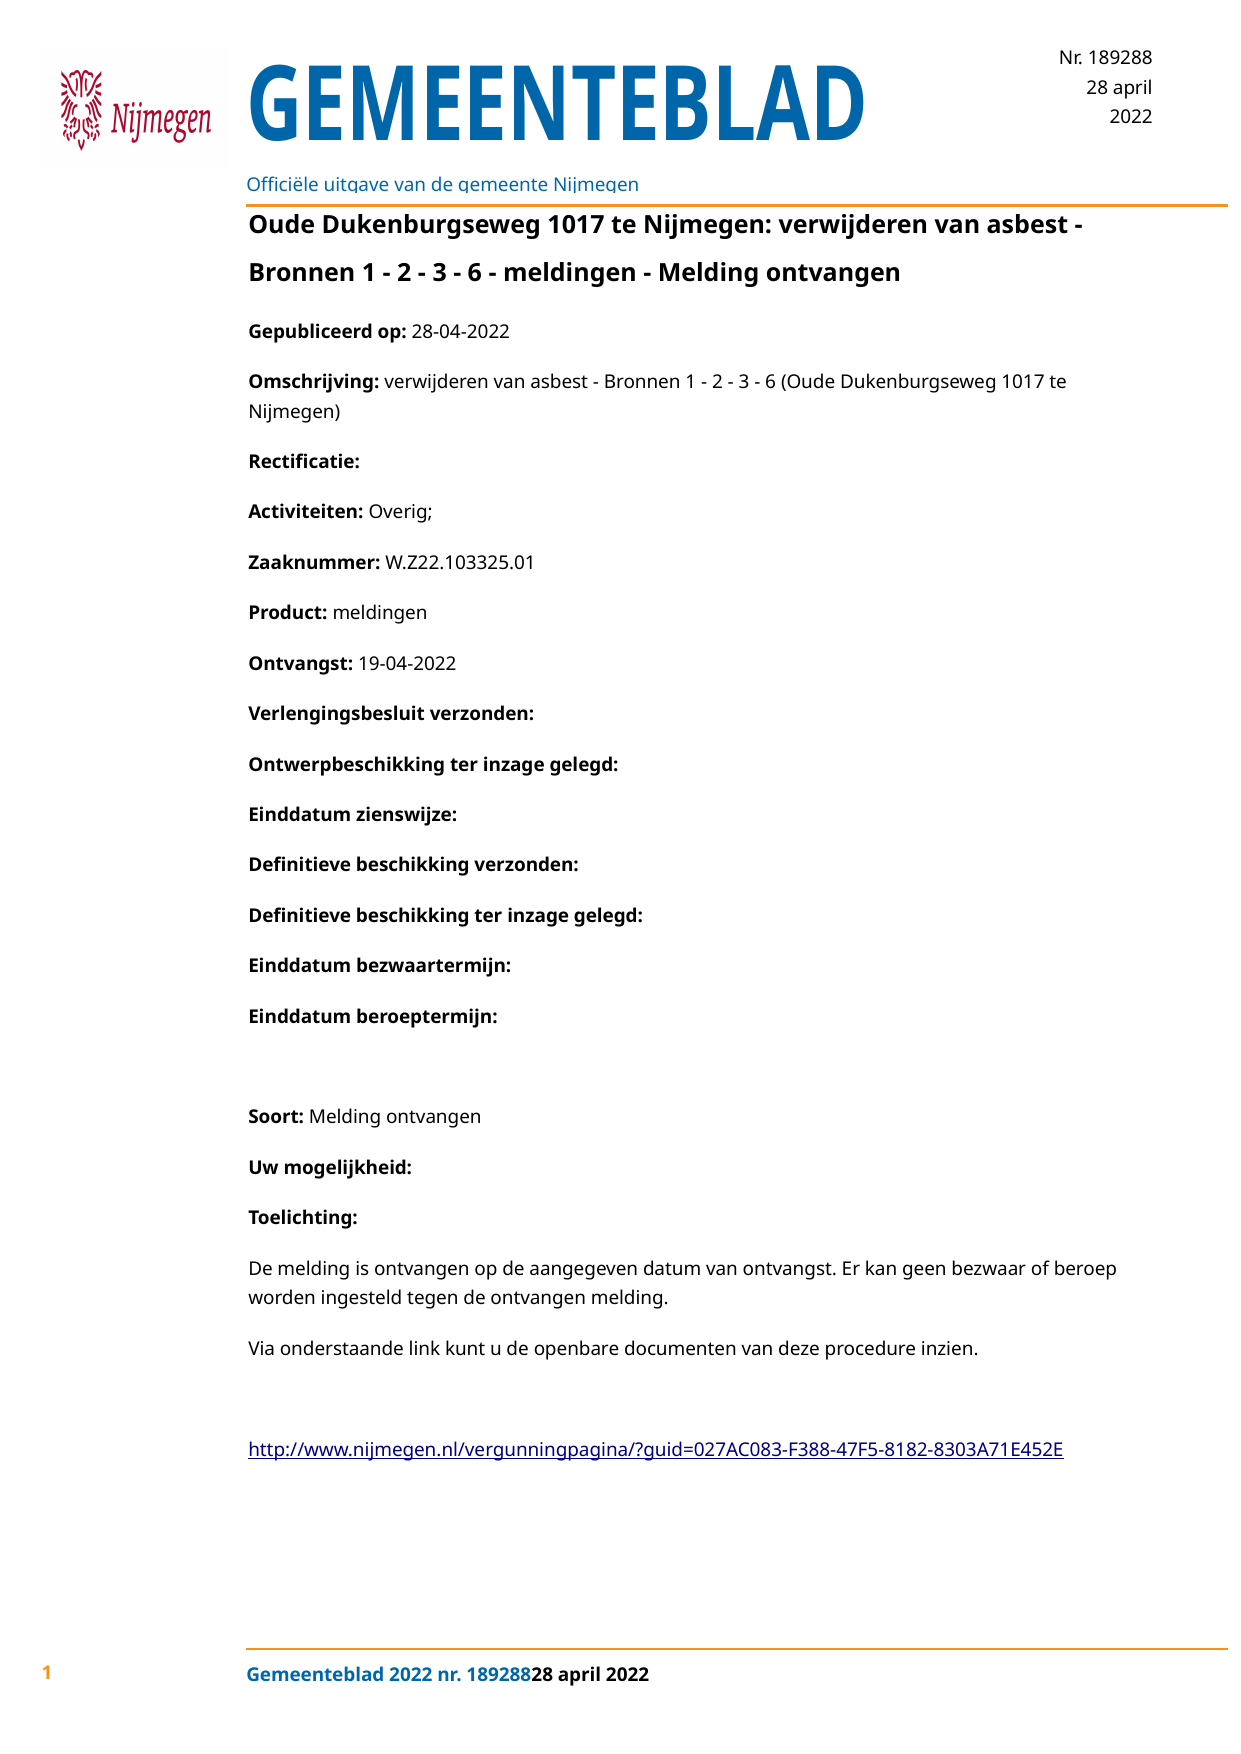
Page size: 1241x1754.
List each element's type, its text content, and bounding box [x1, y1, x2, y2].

text Einddatum zienswijze: [248, 801, 1152, 827]
text Zaaknummer: W.Z22.103325.01 [248, 549, 1152, 575]
text Ontwerpbeschikking ter inzage gelegd: [248, 751, 1152, 777]
text De melding is ontvangen op de aangegeven datum van ontvangst. Er kan geen bezwaar of beroep worden ingesteld tegen de ontvangen melding. [248, 1255, 1152, 1310]
text Activiteiten: Overig; [248, 499, 1152, 524]
text http://www.nijmegen.nl/vergunningpagina/?guid=027AC083-F388-47F5-8182-8303A71E452E [248, 1436, 1152, 1462]
text Toelichting: [248, 1204, 1152, 1230]
text Definitieve beschikking verzonden: [248, 852, 1152, 877]
text Einddatum bezwaartermijn: [248, 952, 1152, 978]
picture [41, 47, 231, 172]
text Via onderstaande link kunt u de openbare documenten van deze procedure inzien. [248, 1335, 1152, 1361]
text Gepubliceerd op: 28-04-2022 [248, 318, 1152, 344]
text Ontvangst: 19-04-2022 [248, 650, 1152, 676]
text Rectificatie: [248, 448, 1152, 474]
text Verlengingsbesluit verzonden: [248, 700, 1152, 726]
text Definitieve beschikking ter inzage gelegd: [248, 902, 1152, 928]
text Soort: Melding ontvangen [248, 1104, 1152, 1129]
text Oude Dukenburgseweg 1017 te Nijmegen: verwijderen van asbest - Bronnen 1 - 2 - 3 - 6 - meldingen - Melding ontvangen [248, 207, 1152, 288]
text Einddatum beroeptermijn: [248, 1003, 1152, 1029]
text Uw mogelijkheid: [248, 1154, 1152, 1180]
text Product: meldingen [248, 599, 1152, 625]
text Omschrijving: verwijderen van asbest - Bronnen 1 - 2 - 3 - 6 (Oude Dukenburgseweg 1017 te Nijmegen) [248, 368, 1152, 424]
